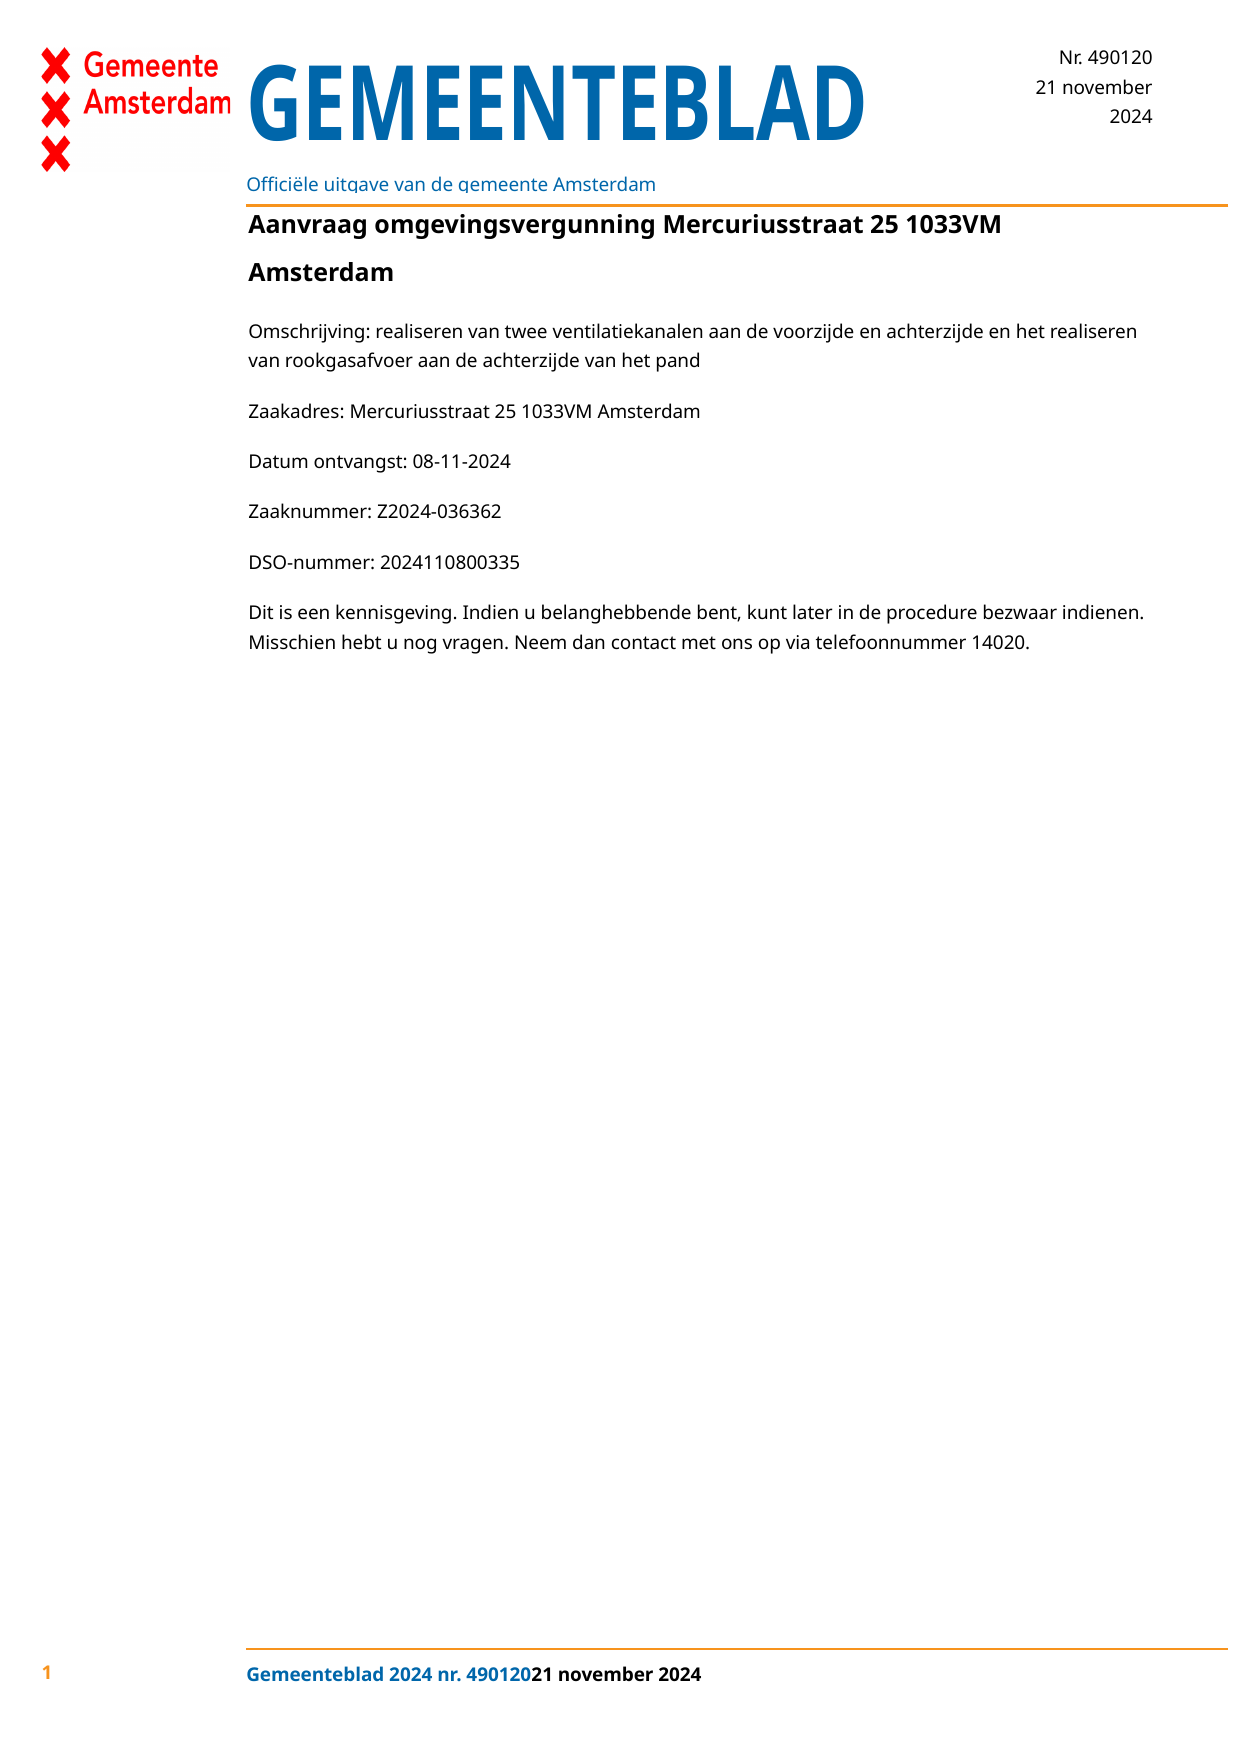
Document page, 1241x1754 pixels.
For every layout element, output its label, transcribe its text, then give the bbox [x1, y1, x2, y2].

text Datum ontvangst: 08-11-2024 [248, 448, 1152, 474]
text DSO-nummer: 2024110800335 [248, 549, 1152, 575]
text Aanvraag omgevingsvergunning Mercuriusstraat 25 1033VM Amsterdam [248, 207, 1152, 288]
text Zaaknummer: Z2024-036362 [248, 499, 1152, 524]
picture [41, 47, 231, 172]
text Zaakadres: Mercuriusstraat 25 1033VM Amsterdam [248, 398, 1152, 424]
text Dit is een kennisgeving. Indien u belanghebbende bent, kunt later in de procedure bezwaar indienen. Misschien hebt u nog vragen. Neem dan contact met ons op via telefoonnummer 14020. [248, 599, 1152, 655]
text Omschrijving: realiseren van twee ventilatiekanalen aan de voorzijde en achterzijde en het realiseren van rookgasafvoer aan de achterzijde van het pand [248, 318, 1152, 373]
